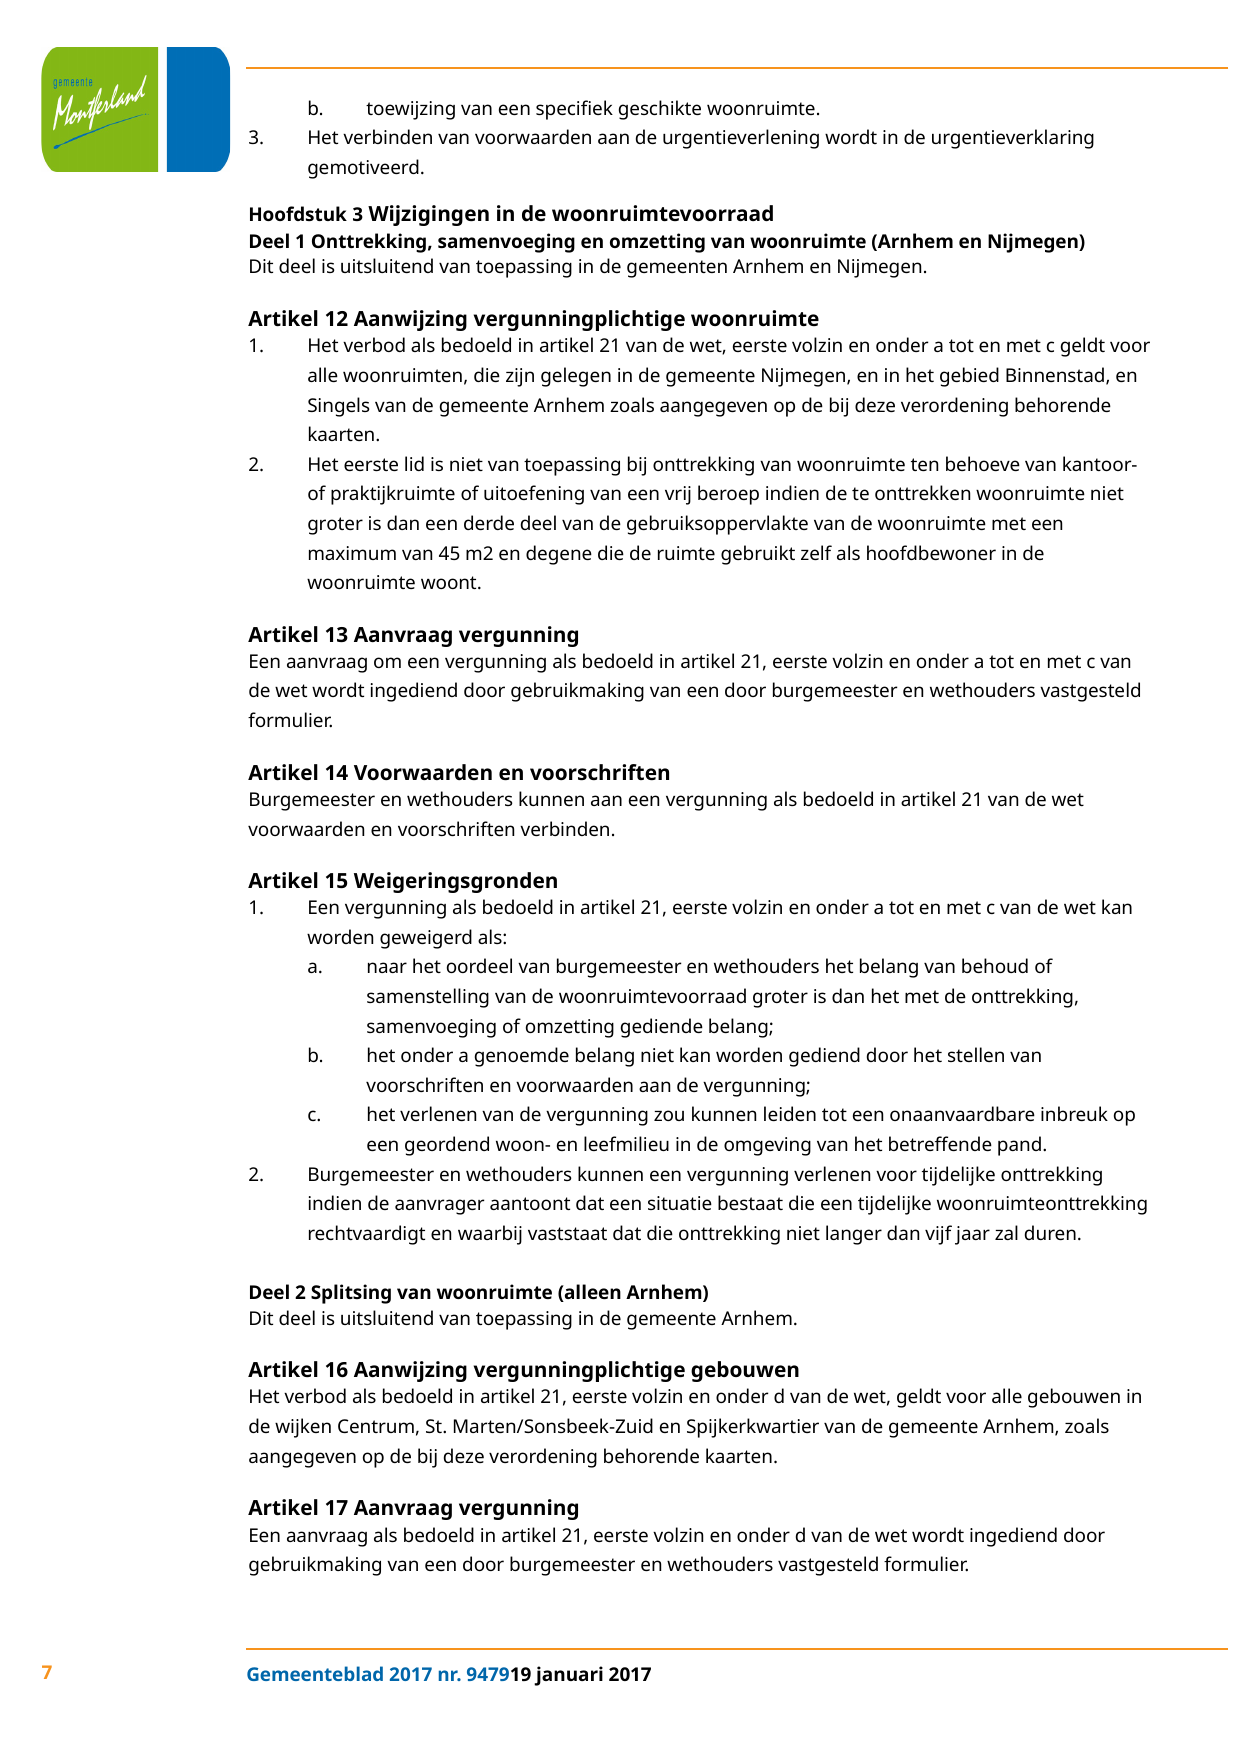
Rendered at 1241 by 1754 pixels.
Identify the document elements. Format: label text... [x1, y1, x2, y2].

list naar het oordeel van burgemeester en wethouders het belang van behoud of samenstelling van de woonruimtevoorraad groter is dan het met de onttrekking, samenvoeging of omzetting gediende belang; [307, 954, 1152, 1039]
list Het verbod als bedoeld in artikel 21 van de wet, eerste volzin en onder a tot en met c geldt voor alle woonruimten, die zijn gelegen in de gemeente Nijmegen, en in het gebied Binnenstad, en Singels van de gemeente Arnhem zoals aangegeven op de bij deze verordening behorende kaarten. [248, 333, 1152, 447]
text Een aanvraag als bedoeld in artikel 21, eerste volzin en onder d van de wet wordt ingediend door gebruikmaking van een door burgemeester en wethouders vastgesteld formulier. [248, 1522, 1152, 1577]
list Een vergunning als bedoeld in artikel 21, eerste volzin en onder a tot en met c van de wet kan worden geweigerd als: [248, 894, 1152, 950]
text Artikel 14 Voorwaarden en voorschriften [248, 758, 1152, 786]
text Een aanvraag om een vergunning als bedoeld in artikel 21, eerste volzin en onder a tot en met c van de wet wordt ingediend door gebruikmaking van een door burgemeester en wethouders vastgesteld formulier. [248, 648, 1152, 733]
text Dit deel is uitsluitend van toepassing in de gemeente Arnhem. [248, 1305, 1152, 1331]
list toewijzing van een specifiek geschikte woonruimte. [307, 95, 1152, 121]
text Deel 2 Splitsing van woonruimte (alleen Arnhem) [248, 1279, 1152, 1305]
text Artikel 15 Weigeringsgronden [248, 866, 1152, 894]
list Het eerste lid is niet van toepassing bij onttrekking van woonruimte ten behoeve van kantoor- of praktijkruimte of uitoefening van een vrij beroep indien de te onttrekken woonruimte niet groter is dan een derde deel van de gebruiksoppervlakte van de woonruimte met een maximum van 45 m2 en degene die de ruimte gebruikt zelf als hoofdbewoner in de woonruimte woont. [248, 451, 1152, 595]
picture [41, 47, 231, 172]
text Artikel 16 Aanwijzing vergunningplichtige gebouwen [248, 1355, 1152, 1384]
text Burgemeester en wethouders kunnen aan een vergunning als bedoeld in artikel 21 van de wet voorwaarden en voorschriften verbinden. [248, 786, 1152, 841]
list het verlenen van de vergunning zou kunnen leiden tot een onaanvaardbare inbreuk op een geordend woon- en leefmilieu in de omgeving van het betreffende pand. [307, 1102, 1152, 1157]
list het onder a genoemde belang niet kan worden gediend door het stellen van voorschriften en voorwaarden aan de vergunning; [307, 1042, 1152, 1098]
text Artikel 13 Aanvraag vergunning [248, 620, 1152, 648]
list Burgemeester en wethouders kunnen een vergunning verlenen voor tijdelijke onttrekking indien de aanvrager aantoont dat een situatie bestaat die een tijdelijke woonruimteonttrekking rechtvaardigt en waarbij vaststaat dat die onttrekking niet langer dan vijf jaar zal duren. [248, 1161, 1152, 1246]
list Het verbinden van voorwaarden aan de urgentieverlening wordt in de urgentieverklaring gemotiveerd. [248, 124, 1152, 180]
text Dit deel is uitsluitend van toepassing in de gemeenten Arnhem en Nijmegen. [248, 254, 1152, 279]
text Artikel 12 Aanwijzing vergunningplichtige woonruimte [248, 304, 1152, 333]
text Artikel 17 Aanvraag vergunning [248, 1493, 1152, 1522]
text Deel 1 Onttrekking, samenvoeging en omzetting van woonruimte (Arnhem en Nijmegen) [248, 228, 1152, 254]
text Hoofdstuk 3 Wijzigingen in de woonruimtevoorraad [248, 199, 1152, 228]
text Het verbod als bedoeld in artikel 21, eerste volzin en onder d van de wet, geldt voor alle gebouwen in de wijken Centrum, St. Marten/Sonsbeek-Zuid en Spijkerkwartier van de gemeente Arnhem, zoals aangegeven op de bij deze verordening behorende kaarten. [248, 1384, 1152, 1469]
